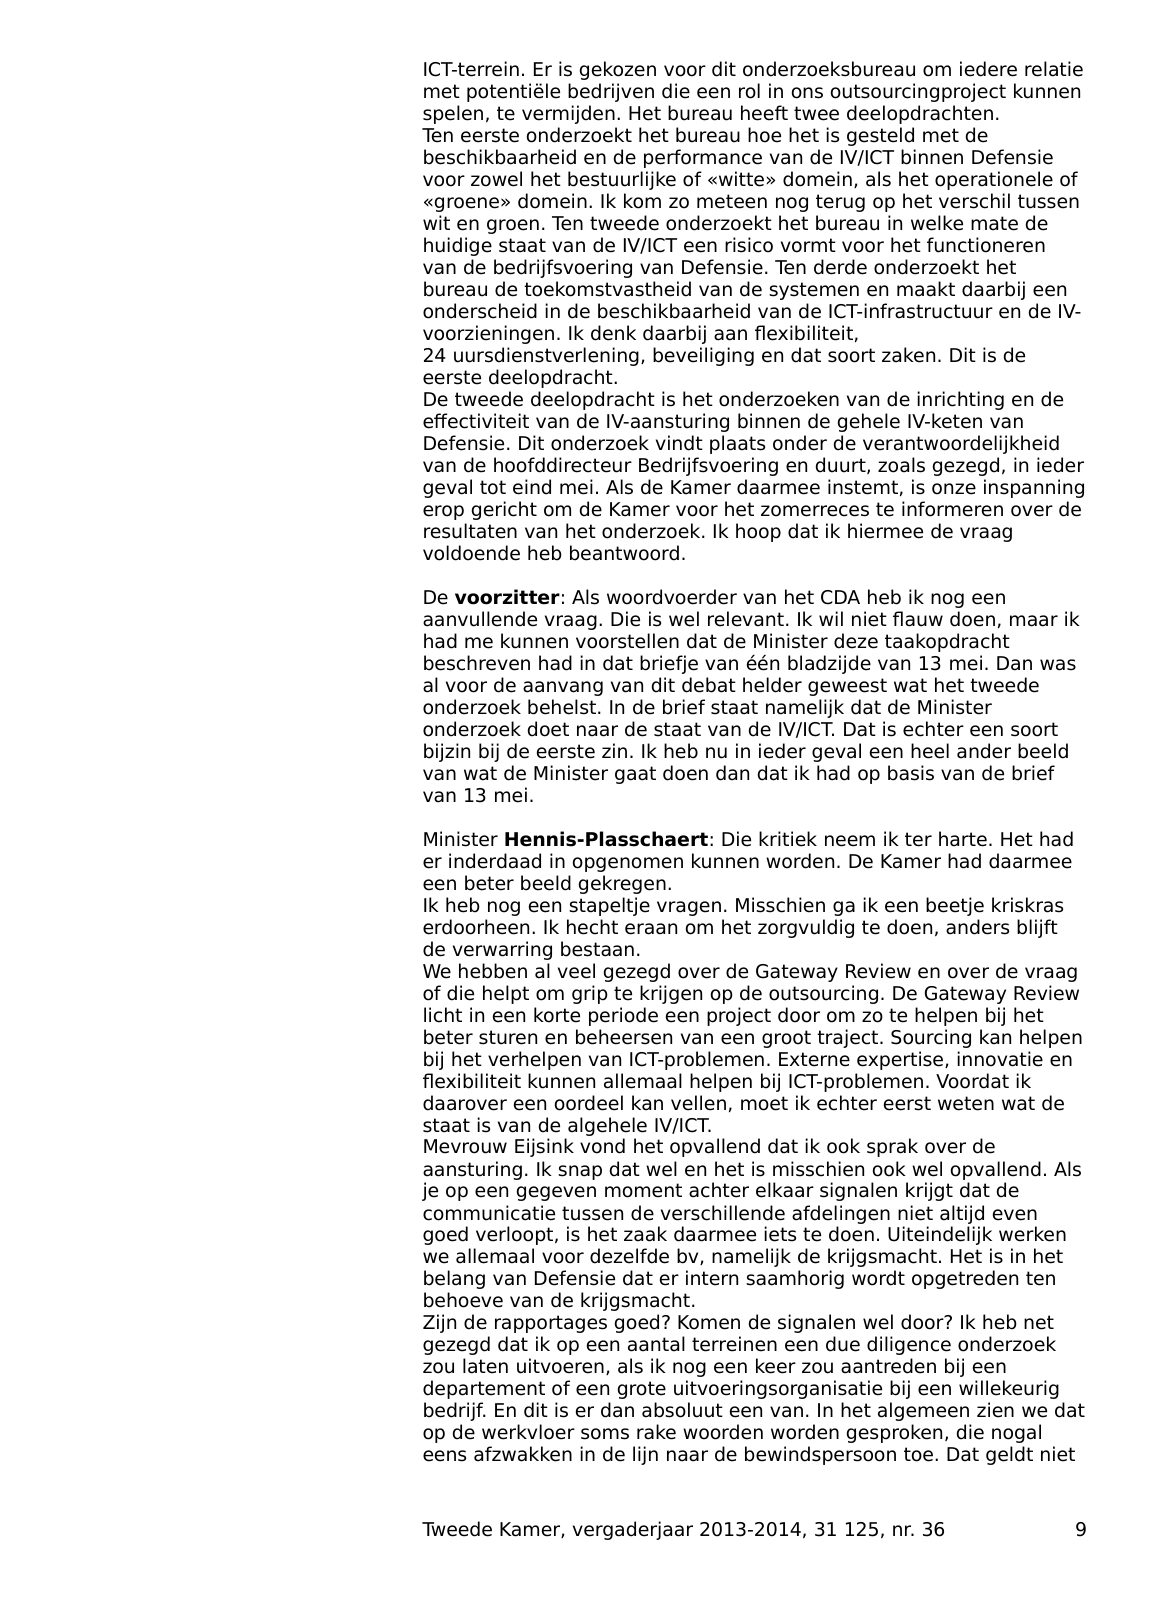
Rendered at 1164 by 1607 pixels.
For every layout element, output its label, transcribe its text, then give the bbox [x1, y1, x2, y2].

text Zijn de rapportages goed? Komen de signalen wel door? Ik heb net gezegd dat ik op een aantal terreinen een due diligence onderzoek zou laten uitvoeren, als ik nog een keer zou aantreden bij een departement of een grote uitvoeringsorganisatie bij een willekeurig bedrijf. En dit is er dan absoluut een van. In het algemeen zien we dat op de werkvloer soms rake woorden worden gesproken, die nogal eens afzwakken in de lijn naar de bewindspersoon toe. Dat geldt niet [422, 1312, 1087, 1466]
text De tweede deelopdracht is het onderzoeken van de inrichting en de effectiviteit van de IV-aansturing binnen de gehele IV-keten van Defensie. Dit onderzoek vindt plaats onder de verantwoordelijkheid van de hoofddirecteur Bedrijfsvoering en duurt, zoals gezegd, in ieder geval tot eind mei. Als de Kamer daarmee instemt, is onze inspanning erop gericht om de Kamer voor het zomerreces te informeren over de resultaten van het onderzoek. Ik hoop dat ik hiermee de vraag voldoende heb beantwoord. [422, 389, 1087, 564]
text Mevrouw Eijsink vond het opvallend dat ik ook sprak over de aansturing. Ik snap dat wel en het is misschien ook wel opvallend. Als je op een gegeven moment achter elkaar signalen krijgt dat de communicatie tussen de verschillende afdelingen niet altijd even goed verloopt, is het zaak daarmee iets te doen. Uiteindelijk werken we allemaal voor dezelfde bv, namelijk de krijgsmacht. Het is in het belang van Defensie dat er intern saamhorig wordt opgetreden ten behoeve van de krijgsmacht. [422, 1136, 1087, 1312]
text ICT-terrein. Er is gekozen voor dit onderzoeksbureau om iedere relatie met potentiële bedrijven die een rol in ons outsourcingproject kunnen spelen, te vermijden. Het bureau heeft twee deelopdrachten. [422, 59, 1087, 125]
text We hebben al veel gezegd over de Gateway Review en over de vraag of die helpt om grip te krijgen op de outsourcing. De Gateway Review licht in een korte periode een project door om zo te helpen bij het beter sturen en beheersen van een groot traject. Sourcing kan helpen bij het verhelpen van ICT-problemen. Externe expertise, innovatie en flexibiliteit kunnen allemaal helpen bij ICT-problemen. Voordat ik daarover een oordeel kan vellen, moet ik echter eerst weten wat de staat is van de algehele IV/ICT. [422, 961, 1087, 1136]
text Ik heb nog een stapeltje vragen. Misschien ga ik een beetje kriskras erdoorheen. Ik hecht eraan om het zorgvuldig te doen, anders blijft de verwarring bestaan. [422, 895, 1087, 961]
text Minister Hennis-Plasschaert: Die kritiek neem ik ter harte. Het had er inderdaad in opgenomen kunnen worden. De Kamer had daarmee een beter beeld gekregen. [422, 829, 1087, 895]
text De voorzitter: Als woordvoerder van het CDA heb ik nog een aanvullende vraag. Die is wel relevant. Ik wil niet flauw doen, maar ik had me kunnen voorstellen dat de Minister deze taakopdracht beschreven had in dat briefje van één bladzijde van 13 mei. Dan was al voor de aanvang van dit debat helder geweest wat het tweede onderzoek behelst. In de brief staat namelijk dat de Minister onderzoek doet naar de staat van de IV/ICT. Dat is echter een soort bijzin bij de eerste zin. Ik heb nu in ieder geval een heel ander beeld van wat de Minister gaat doen dan dat ik had op basis van de brief van 13 mei. [422, 587, 1087, 807]
text Ten eerste onderzoekt het bureau hoe het is gesteld met de beschikbaarheid en de performance van de IV/ICT binnen Defensie voor zowel het bestuurlijke of «witte» domein, als het operationele of «groene» domein. Ik kom zo meteen nog terug op het verschil tussen wit en groen. Ten tweede onderzoekt het bureau in welke mate de huidige staat van de IV/ICT een risico vormt voor het functioneren van de bedrijfsvoering van Defensie. Ten derde onderzoekt het bureau de toekomstvastheid van de systemen en maakt daarbij een onderscheid in de beschikbaarheid van de ICT-infrastructuur en de IV-voorzieningen. Ik denk daarbij aan flexibiliteit, 24 uursdienstverlening, beveiliging en dat soort zaken. Dit is de eerste deelopdracht. [422, 125, 1087, 389]
